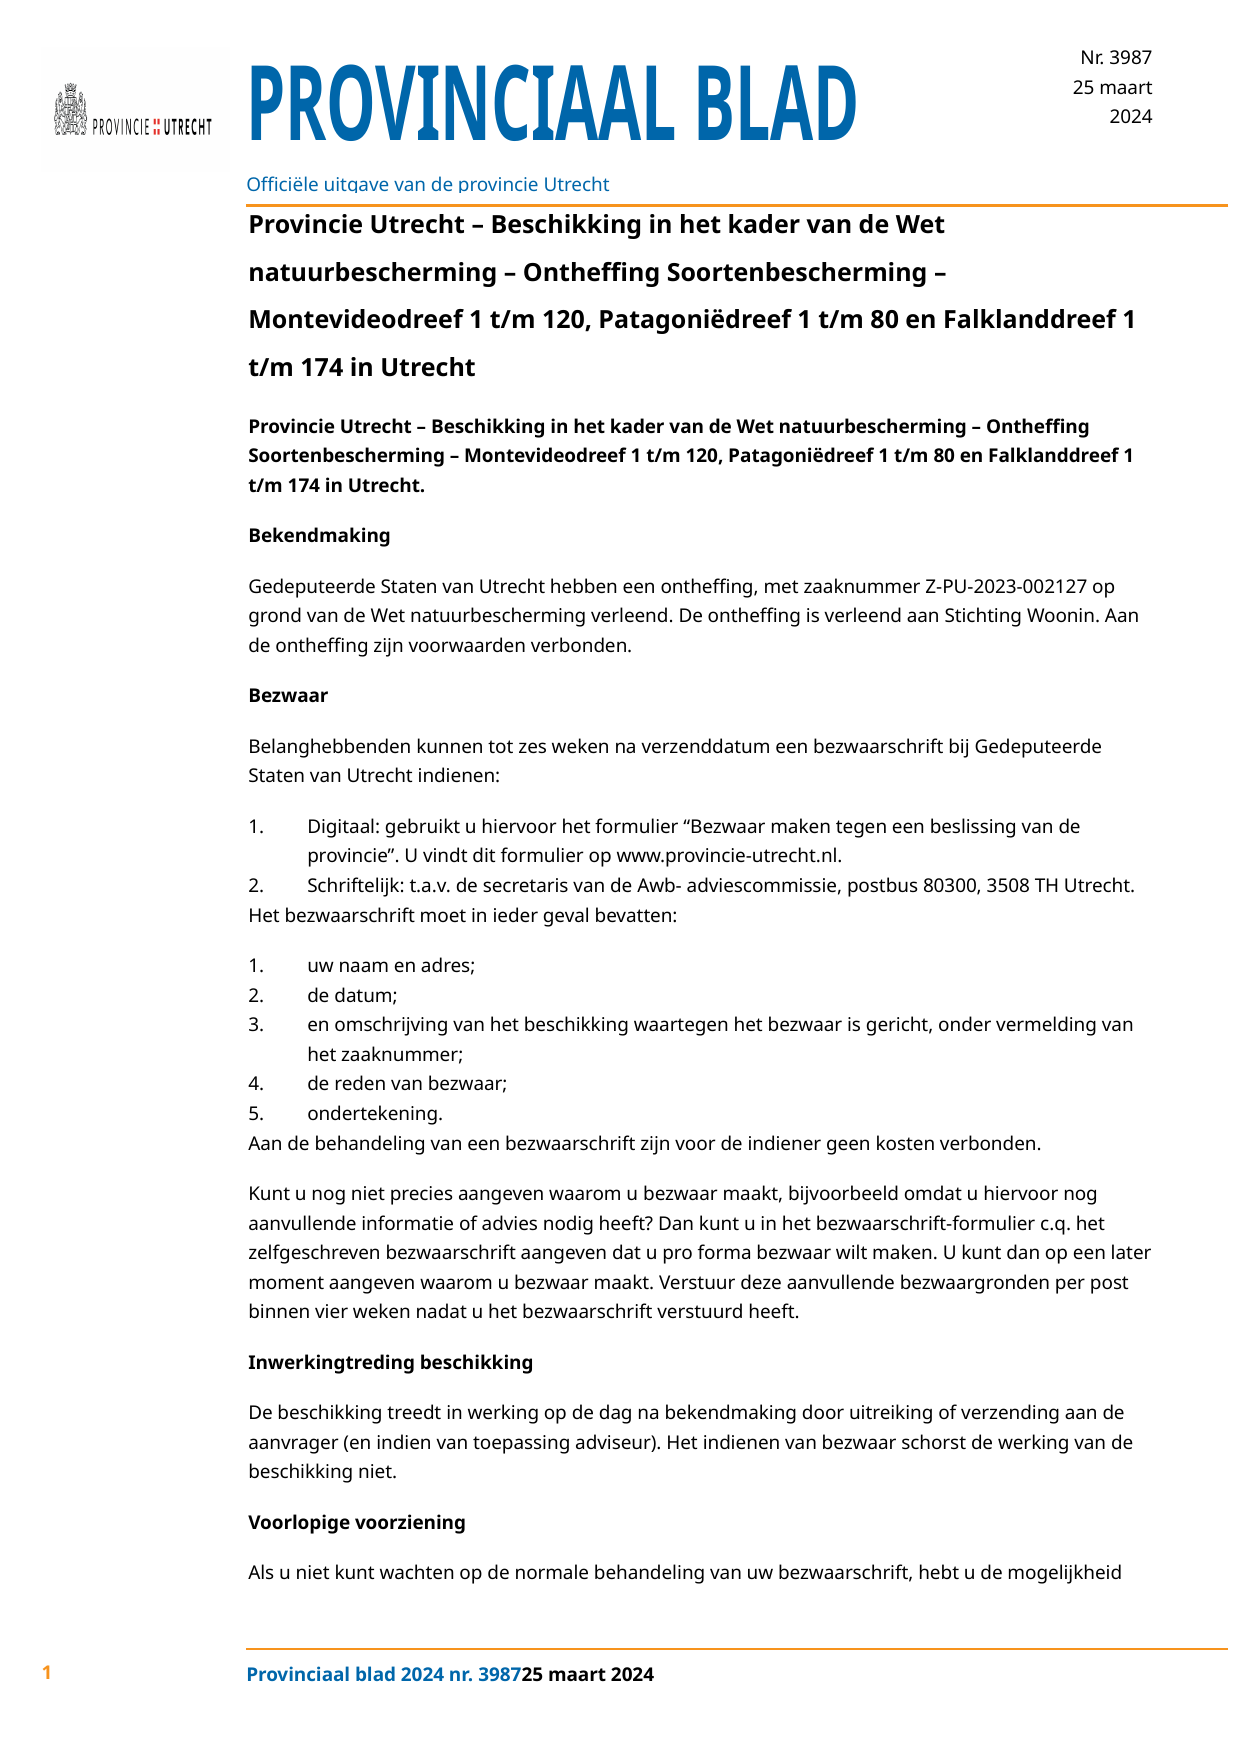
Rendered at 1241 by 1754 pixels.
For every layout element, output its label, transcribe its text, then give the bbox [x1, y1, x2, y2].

text Bekendmaking [248, 523, 1152, 548]
text Inwerkingtreding beschikking [248, 1349, 1152, 1375]
list de datum; [248, 982, 1152, 1008]
text Gedeputeerde Staten van Utrecht hebben een ontheffing, met zaaknummer Z-PU-2023-002127 op grond van de Wet natuurbescherming verleend. De ontheffing is verleend aan Stichting Woonin. Aan de ontheffing zijn voorwaarden verbonden. [248, 573, 1152, 658]
list Digitaal: gebruikt u hiervoor het formulier “Bezwaar maken tegen een beslissing van de provincie”. U vindt dit formulier op www.provincie-utrecht.nl. [248, 813, 1152, 868]
list ondertekening. [248, 1100, 1152, 1126]
text De beschikking treedt in werking op de dag na bekendmaking door uitreiking of verzending aan de aanvrager (en indien van toepassing adviseur). Het indienen van bezwaar schorst de werking van de beschikking niet. [248, 1399, 1152, 1484]
picture [41, 47, 231, 172]
text Aan de behandeling van een bezwaarschrift zijn voor de indiener geen kosten verbonden. [248, 1130, 1152, 1156]
list Schriftelijk: t.a.v. de secretaris van de Awb- adviescommissie, postbus 80300, 3508 TH Utrecht. [248, 872, 1152, 898]
text Als u niet kunt wachten op de normale behandeling van uw bezwaarschrift, hebt u de mogelijkheid [248, 1559, 1152, 1585]
text Voorlopige voorziening [248, 1509, 1152, 1535]
text Provincie Utrecht – Beschikking in het kader van de Wet natuurbescherming – Ontheffing Soortenbescherming – Montevideodreef 1 t/m 120, Patagoniëdreef 1 t/m 80 en Falklanddreef 1 t/m 174 in Utrecht [248, 207, 1152, 384]
text Kunt u nog niet precies aangeven waarom u bezwaar maakt, bijvoorbeeld omdat u hiervoor nog aanvullende informatie of advies nodig heeft? Dan kunt u in het bezwaarschrift-formulier c.q. het zelfgeschreven bezwaarschrift aangeven dat u pro forma bezwaar wilt maken. U kunt dan op een later moment aangeven waarom u bezwaar maakt. Verstuur deze aanvullende bezwaargronden per post binnen vier weken nadat u het bezwaarschrift verstuurd heeft. [248, 1180, 1152, 1324]
list en omschrijving van het beschikking waartegen het bezwaar is gericht, onder vermelding van het zaaknummer; [248, 1011, 1152, 1067]
text Bezwaar [248, 683, 1152, 708]
list uw naam en adres; [248, 952, 1152, 978]
text Provincie Utrecht – Beschikking in het kader van de Wet natuurbescherming – Ontheffing Soortenbescherming – Montevideodreef 1 t/m 120, Patagoniëdreef 1 t/m 80 en Falklanddreef 1 t/m 174 in Utrecht. [248, 413, 1152, 498]
text Belanghebbenden kunnen tot zes weken na verzenddatum een bezwaarschrift bij Gedeputeerde Staten van Utrecht indienen: [248, 733, 1152, 788]
text Het bezwaarschrift moet in ieder geval bevatten: [248, 902, 1152, 928]
list de reden van bezwaar; [248, 1071, 1152, 1096]
